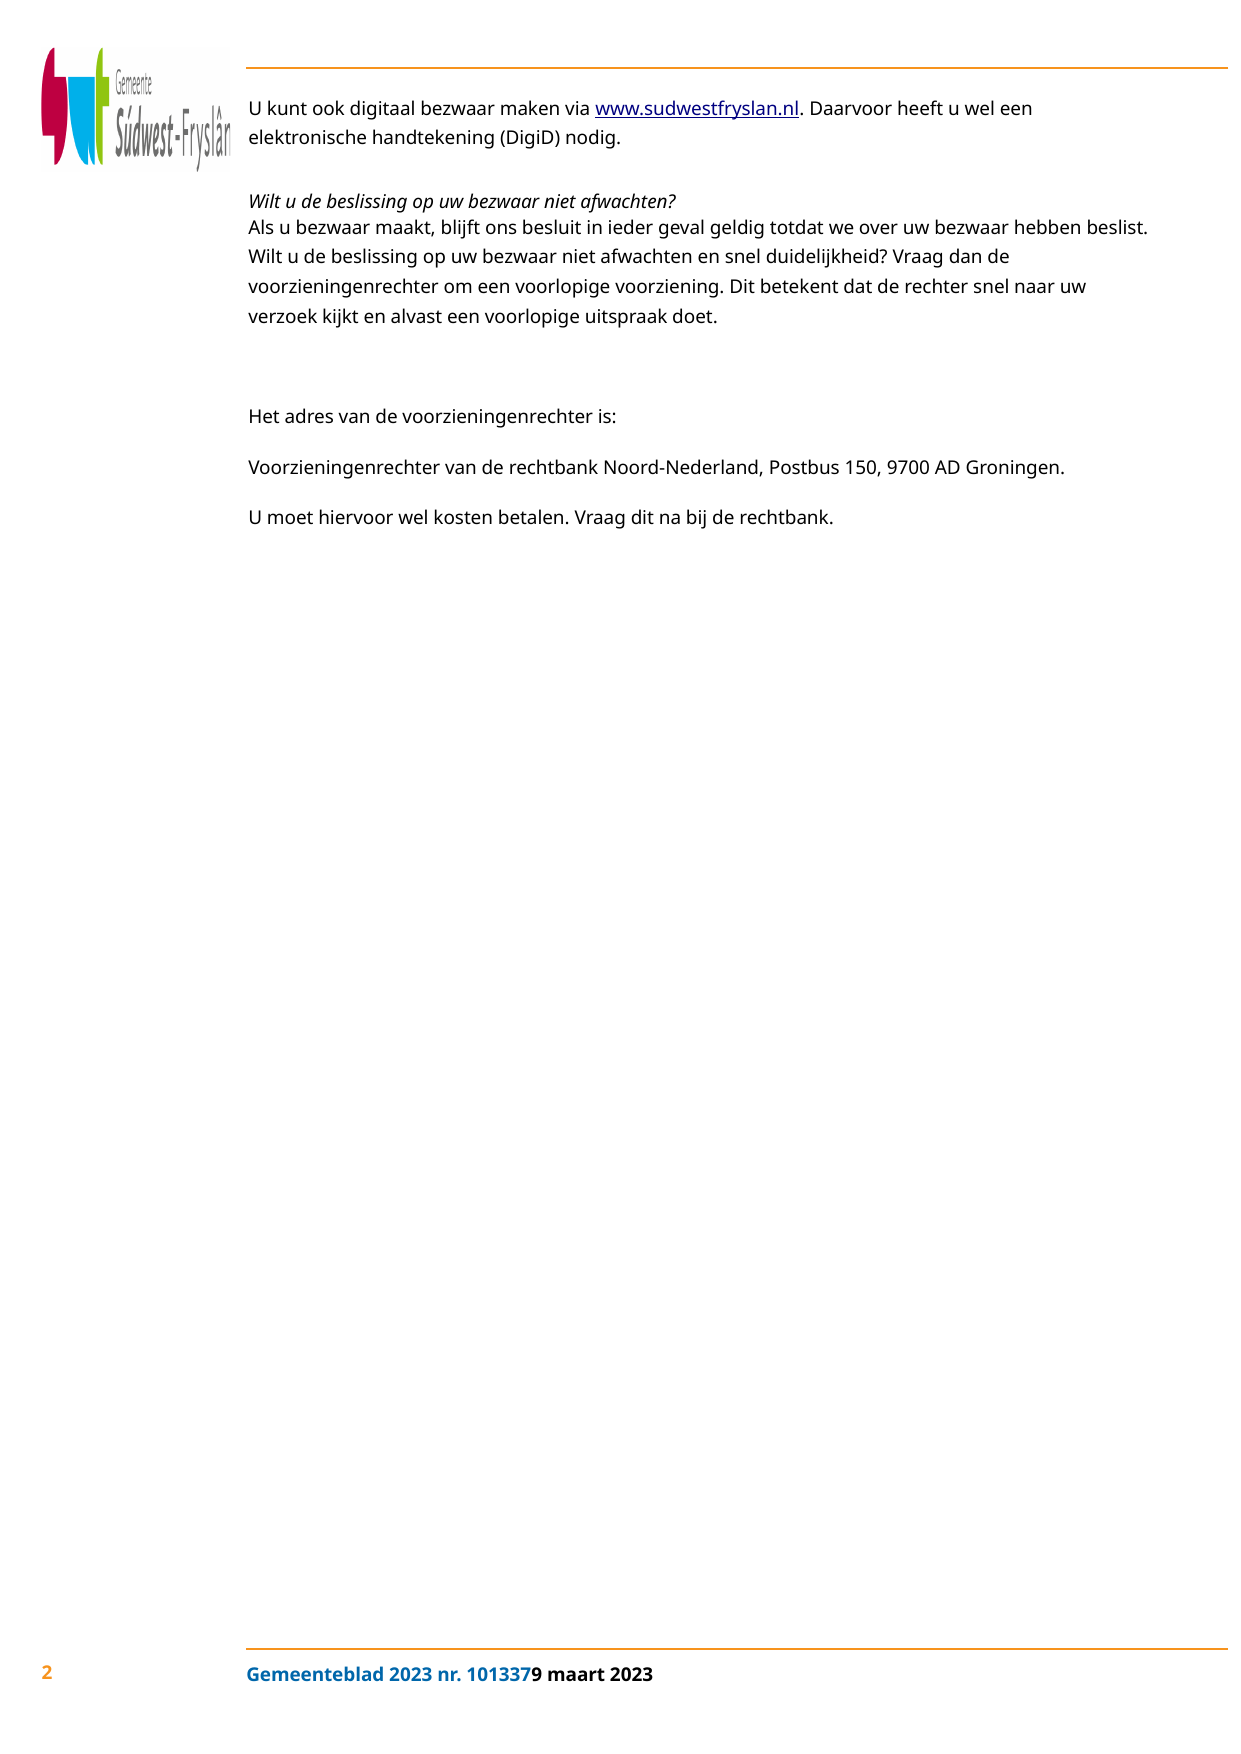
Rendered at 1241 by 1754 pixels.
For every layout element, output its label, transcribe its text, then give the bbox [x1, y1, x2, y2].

text U moet hiervoor wel kosten betalen. Vraag dit na bij de rechtbank. [248, 504, 1152, 530]
text Voorzieningenrechter van de rechtbank Noord-Nederland, Postbus 150, 9700 AD Groningen. [248, 454, 1152, 480]
text Wilt u de beslissing op uw bezwaar niet afwachten? [248, 188, 1152, 214]
text Als u bezwaar maakt, blijft ons besluit in ieder geval geldig totdat we over uw bezwaar hebben beslist. Wilt u de beslissing op uw bezwaar niet afwachten en snel duidelijkheid? Vraag dan de voorzieningenrechter om een voorlopige voorziening. Dit betekent dat de rechter snel naar uw verzoek kijkt en alvast een voorlopige uitspraak doet. [248, 214, 1152, 328]
picture [41, 47, 231, 172]
text Het adres van de voorzieningenrechter is: [248, 404, 1152, 429]
text U kunt ook digitaal bezwaar maken via www.sudwestfryslan.nl. Daarvoor heeft u wel een elektronische handtekening (DigiD) nodig. [248, 95, 1152, 150]
